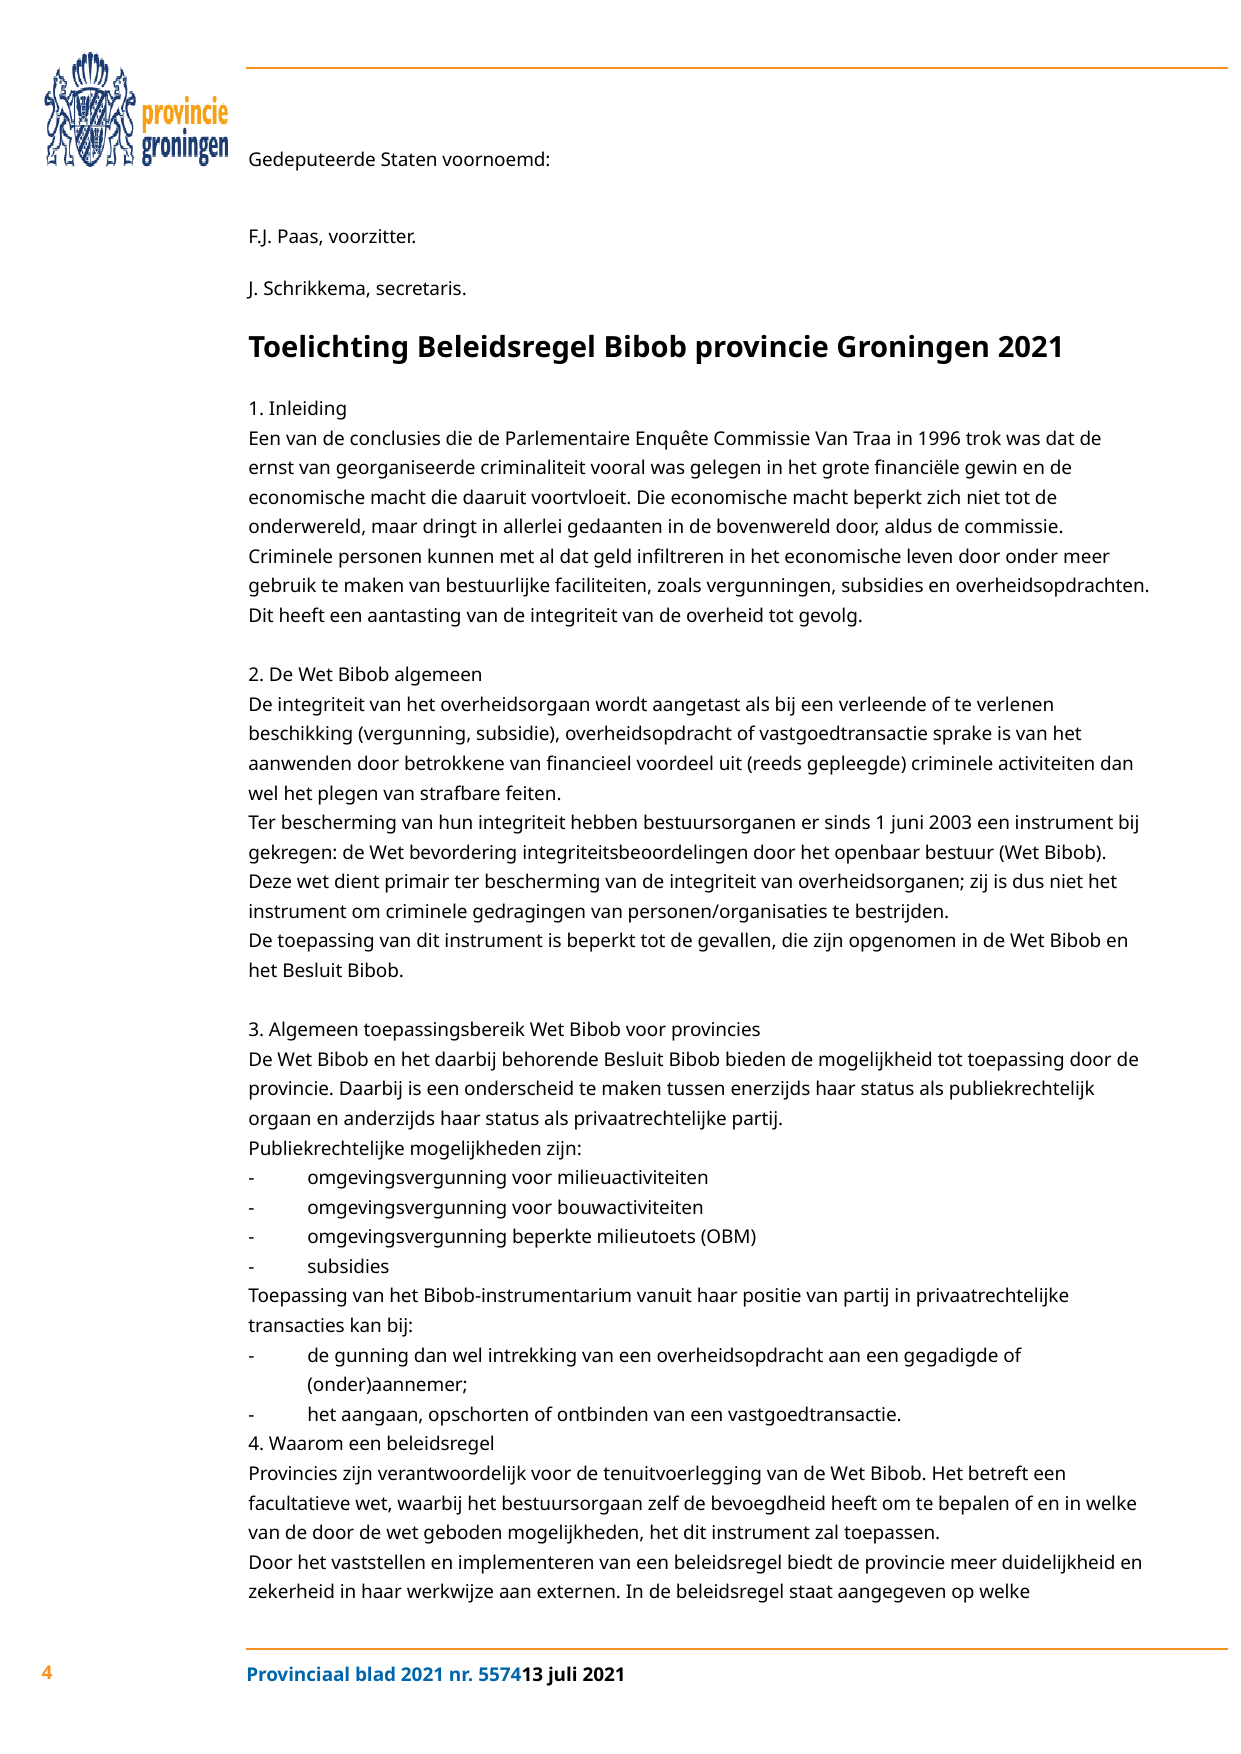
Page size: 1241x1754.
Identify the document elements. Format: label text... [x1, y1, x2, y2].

text Gedeputeerde Staten voornoemd: [248, 146, 1152, 172]
list omgevingsvergunning voor milieuactiviteiten [248, 1164, 1152, 1190]
text Ter bescherming van hun integriteit hebben bestuursorganen er sinds 1 juni 2003 een instrument bij gekregen: de Wet bevordering integriteitsbeoordelingen door het openbaar bestuur (Wet Bibob). Deze wet dient primair ter bescherming van de integriteit van overheidsorganen; zij is dus niet het instrument om criminele gedragingen van personen/organisaties te bestrijden. [248, 809, 1152, 924]
text J. Schrikkema, secretaris. [248, 275, 1152, 301]
text 4. Waarom een beleidsregel [248, 1431, 1152, 1456]
text 1. Inleiding [248, 395, 1152, 421]
text 2. De Wet Bibob algemeen [248, 661, 1152, 687]
text Publiekrechtelijke mogelijkheden zijn: [248, 1135, 1152, 1161]
list omgevingsvergunning voor bouwactiviteiten [248, 1194, 1152, 1220]
text F.J. Paas, voorzitter. [248, 223, 1152, 249]
list de gunning dan wel intrekking van een overheidsopdracht aan een gegadigde of (onder)aannemer; [248, 1342, 1152, 1397]
text De Wet Bibob en het daarbij behorende Besluit Bibob bieden de mogelijkheid tot toepassing door de provincie. Daarbij is een onderscheid te maken tussen enerzijds haar status als publiekrechtelijk orgaan en anderzijds haar status als privaatrechtelijke partij. [248, 1046, 1152, 1131]
text Toelichting Beleidsregel Bibob provincie Groningen 2021 [248, 326, 1152, 366]
list het aangaan, opschorten of ontbinden van een vastgoedtransactie. [248, 1401, 1152, 1427]
text Een van de conclusies die de Parlementaire Enquête Commissie Van Traa in 1996 trok was dat de ernst van georganiseerde criminaliteit vooral was gelegen in het grote financiële gewin en de economische macht die daaruit voortvloeit. Die economische macht beperkt zich niet tot de onderwereld, maar dringt in allerlei gedaanten in de bovenwereld door, aldus de commissie. Criminele personen kunnen met al dat geld infiltreren in het economische leven door onder meer gebruik te maken van bestuurlijke faciliteiten, zoals vergunningen, subsidies en overheidsopdrachten. Dit heeft een aantasting van de integriteit van de overheid tot gevolg. [248, 425, 1152, 628]
picture [41, 47, 231, 172]
text Toepassing van het Bibob-instrumentarium vanuit haar positie van partij in privaatrechtelijke transacties kan bij: [248, 1283, 1152, 1338]
list subsidies [248, 1253, 1152, 1279]
list omgevingsvergunning beperkte milieutoets (OBM) [248, 1223, 1152, 1249]
text 3. Algemeen toepassingsbereik Wet Bibob voor provincies [248, 1016, 1152, 1042]
text Provincies zijn verantwoordelijk voor de tenuitvoerlegging van de Wet Bibob. Het betreft een facultatieve wet, waarbij het bestuursorgaan zelf de bevoegdheid heeft om te bepalen of en in welke van de door de wet geboden mogelijkheden, het dit instrument zal toepassen. [248, 1460, 1152, 1545]
text De integriteit van het overheidsorgaan wordt aangetast als bij een verleende of te verlenen beschikking (vergunning, subsidie), overheidsopdracht of vastgoedtransactie sprake is van het aanwenden door betrokkene van financieel voordeel uit (reeds gepleegde) criminele activiteiten dan wel het plegen van strafbare feiten. [248, 691, 1152, 806]
text Door het vaststellen en implementeren van een beleidsregel biedt de provincie meer duidelijkheid en zekerheid in haar werkwijze aan externen. In de beleidsregel staat aangegeven op welke [248, 1549, 1152, 1604]
text De toepassing van dit instrument is beperkt tot de gevallen, die zijn opgenomen in de Wet Bibob en het Besluit Bibob. [248, 928, 1152, 983]
